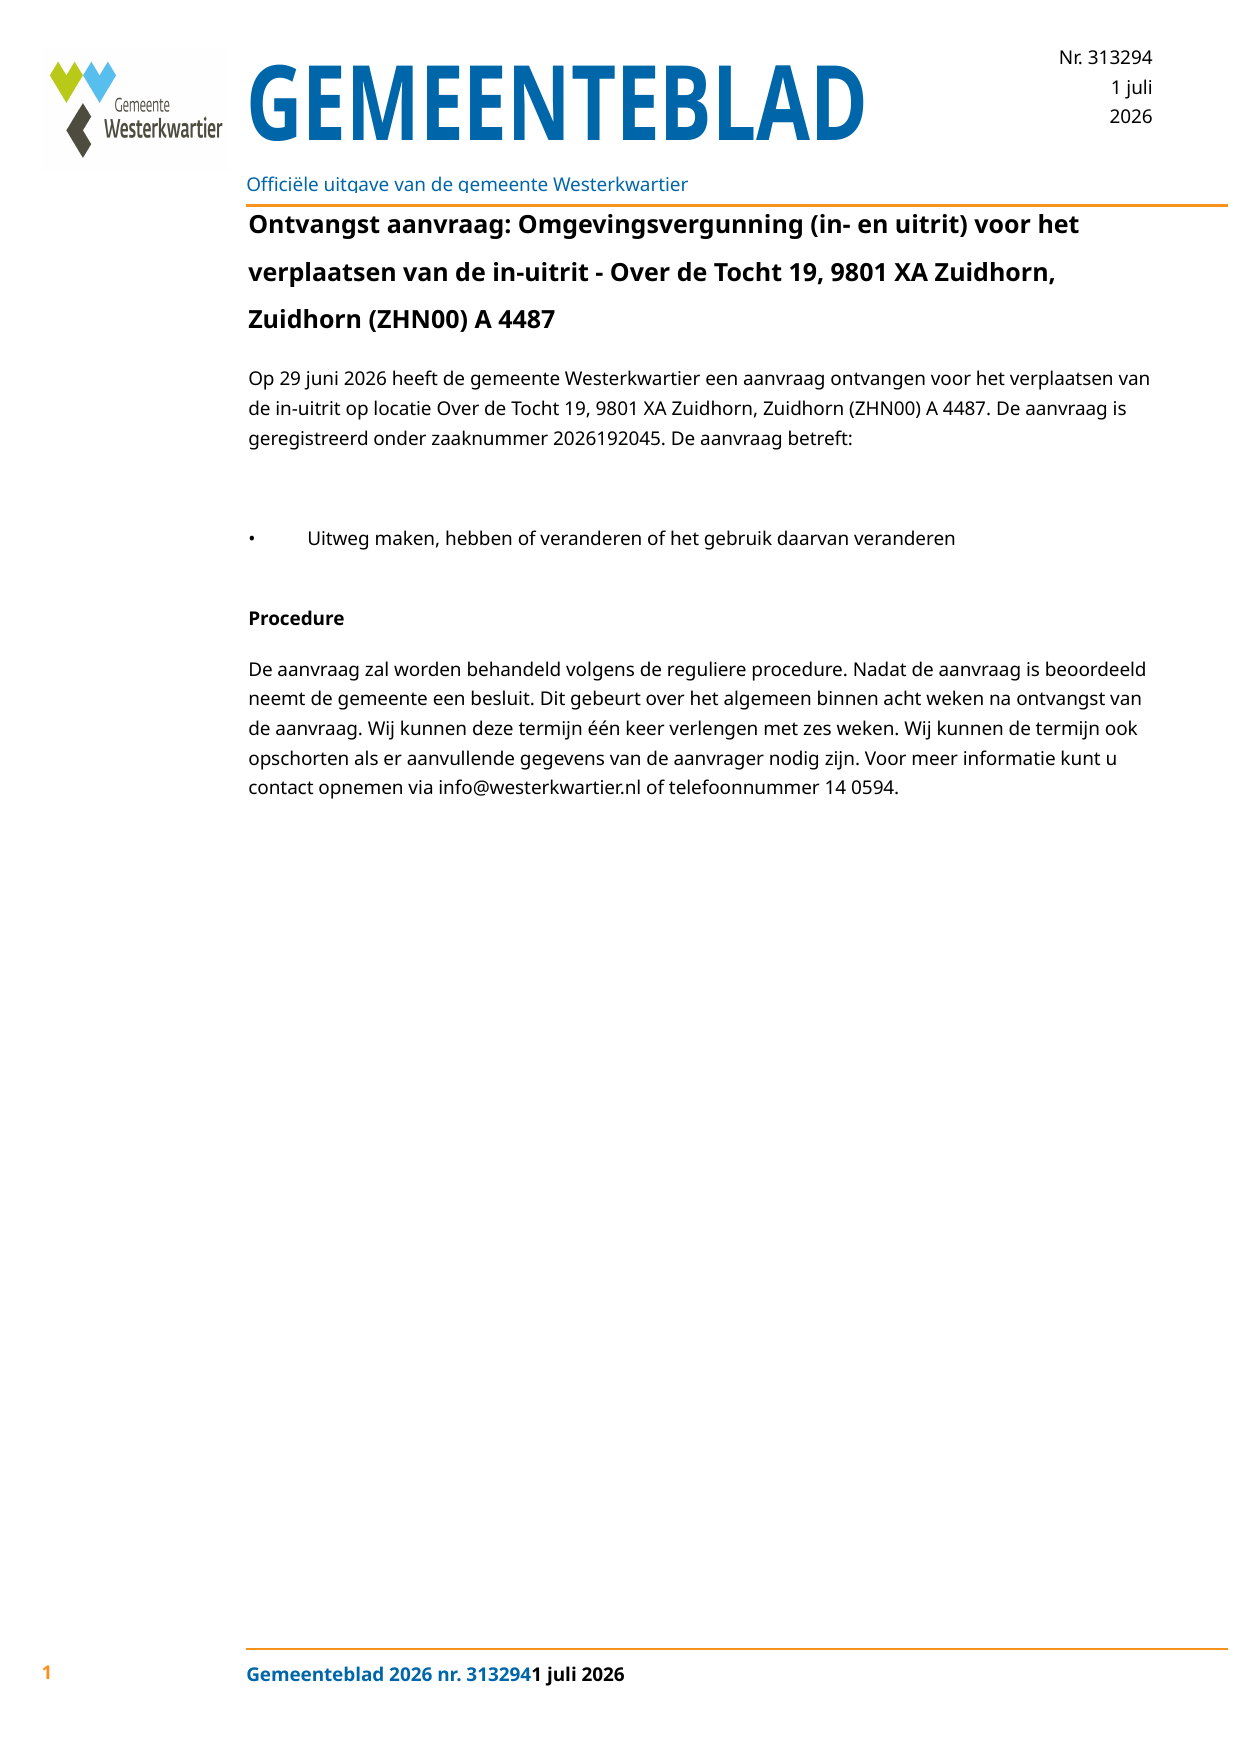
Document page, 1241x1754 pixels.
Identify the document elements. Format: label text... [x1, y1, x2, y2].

text Procedure [248, 606, 1152, 631]
text Ontvangst aanvraag: Omgevingsvergunning (in- en uitrit) voor het verplaatsen van de in-uitrit - Over de Tocht 19, 9801 XA Zuidhorn, Zuidhorn (ZHN00) A 4487 [248, 207, 1152, 336]
list Uitweg maken, hebben of veranderen of het gebruik daarvan veranderen [248, 526, 1152, 551]
text Op 29 juni 2026 heeft de gemeente Westerkwartier een aanvraag ontvangen voor het verplaatsen van de in-uitrit op locatie Over de Tocht 19, 9801 XA Zuidhorn, Zuidhorn (ZHN00) A 4487. De aanvraag is geregistreerd onder zaaknummer 2026192045. De aanvraag betreft: [248, 366, 1152, 450]
picture [41, 47, 231, 172]
text De aanvraag zal worden behandeld volgens de reguliere procedure. Nadat de aanvraag is beoordeeld neemt de gemeente een besluit. Dit gebeurt over het algemeen binnen acht weken na ontvangst van de aanvraag. Wij kunnen deze termijn één keer verlengen met zes weken. Wij kunnen de termijn ook opschorten als er aanvullende gegevens van de aanvrager nodig zijn. Voor meer informatie kunt u contact opnemen via info@westerkwartier.nl of telefoonnummer 14 0594. [248, 656, 1152, 800]
